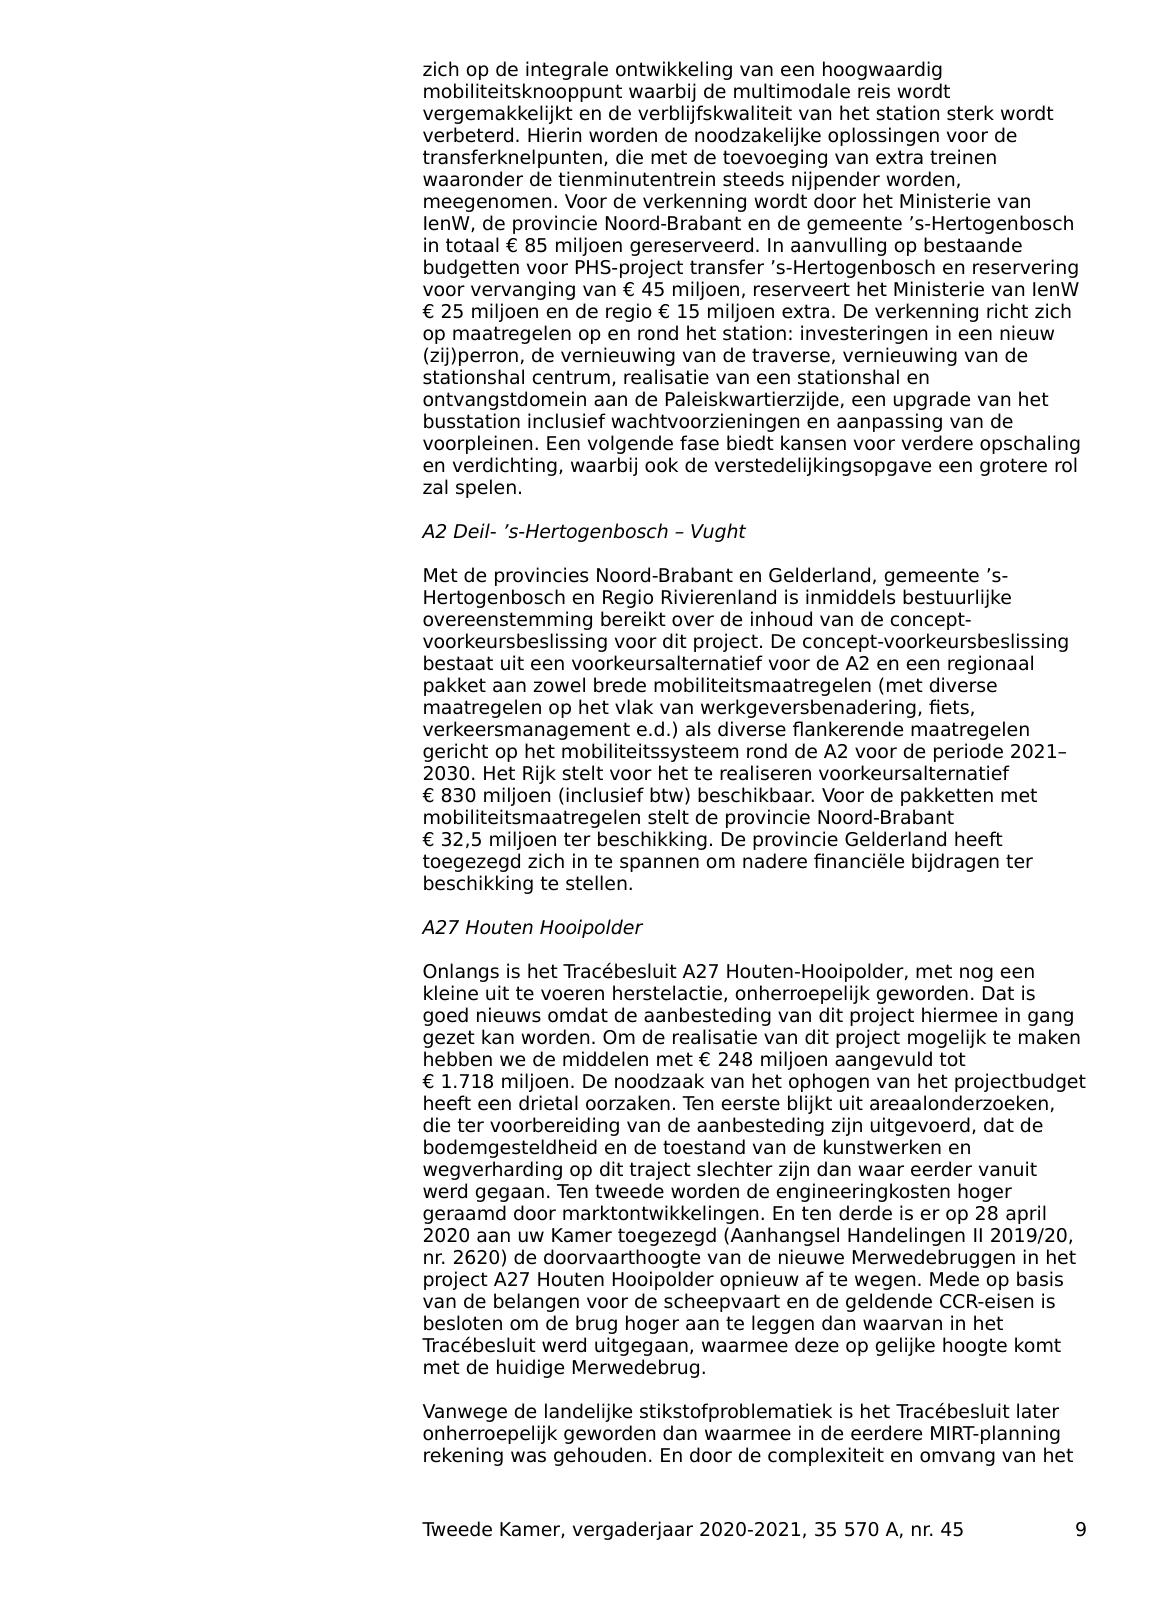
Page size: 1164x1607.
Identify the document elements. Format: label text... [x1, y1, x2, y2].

text zich op de integrale ontwikkeling van een hoogwaardig mobiliteitsknooppunt waarbij de multimodale reis wordt vergemakkelijkt en de verblijfskwaliteit van het station sterk wordt verbeterd. Hierin worden de noodzakelijke oplossingen voor de transferknelpunten, die met de toevoeging van extra treinen waaronder de tienminutentrein steeds nijpender worden, meegenomen. Voor de verkenning wordt door het Ministerie van IenW, de provincie Noord-Brabant en de gemeente ’s-Hertogenbosch in totaal € 85 miljoen gereserveerd. In aanvulling op bestaande budgetten voor PHS-project transfer ’s-Hertogenbosch en reservering voor vervanging van € 45 miljoen, reserveert het Ministerie van IenW € 25 miljoen en de regio € 15 miljoen extra. De verkenning richt zich op maatregelen op en rond het station: investeringen in een nieuw (zij)perron, de vernieuwing van de traverse, vernieuwing van de stationshal centrum, realisatie van een stationshal en ontvangstdomein aan de Paleiskwartierzijde, een upgrade van het busstation inclusief wachtvoorzieningen en aanpassing van de voorpleinen. Een volgende fase biedt kansen voor verdere opschaling en verdichting, waarbij ook de verstedelijkingsopgave een grotere rol zal spelen. [422, 59, 1087, 499]
subtitle A2 Deil- ’s-Hertogenbosch – Vught [422, 521, 1087, 543]
text Vanwege de landelijke stikstofproblematiek is het Tracébesluit later onherroepelijk geworden dan waarmee in de eerdere MIRT-planning rekening was gehouden. En door de complexiteit en omvang van het [422, 1401, 1087, 1467]
text Met de provincies Noord-Brabant en Gelderland, gemeente ’s-Hertogenbosch en Regio Rivierenland is inmiddels bestuurlijke overeenstemming bereikt over de inhoud van de concept-voorkeursbeslissing voor dit project. De concept-voorkeursbeslissing bestaat uit een voorkeursalternatief voor de A2 en een regionaal pakket aan zowel brede mobiliteitsmaatregelen (met diverse maatregelen op het vlak van werkgeversbenadering, fiets, verkeersmanagement e.d.) als diverse flankerende maatregelen gericht op het mobiliteitssysteem rond de A2 voor de periode 2021–2030. Het Rijk stelt voor het te realiseren voorkeursalternatief € 830 miljoen (inclusief btw) beschikbaar. Voor de pakketten met mobiliteitsmaatregelen stelt de provincie Noord-Brabant € 32,5 miljoen ter beschikking. De provincie Gelderland heeft toegezegd zich in te spannen om nadere financiële bijdragen ter beschikking te stellen. [422, 565, 1087, 895]
text Onlangs is het Tracébesluit A27 Houten-Hooipolder, met nog een kleine uit te voeren herstelactie, onherroepelijk geworden. Dat is goed nieuws omdat de aanbesteding van dit project hiermee in gang gezet kan worden. Om de realisatie van dit project mogelijk te maken hebben we de middelen met € 248 miljoen aangevuld tot € 1.718 miljoen. De noodzaak van het ophogen van het projectbudget heeft een drietal oorzaken. Ten eerste blijkt uit areaalonderzoeken, die ter voorbereiding van de aanbesteding zijn uitgevoerd, dat de bodemgesteldheid en de toestand van de kunstwerken en wegverharding op dit traject slechter zijn dan waar eerder vanuit werd gegaan. Ten tweede worden de engineeringkosten hoger geraamd door marktontwikkelingen. En ten derde is er op 28 april 2020 aan uw Kamer toegezegd (Aanhangsel Handelingen II 2019/20, nr. 2620) de doorvaarthoogte van de nieuwe Merwedebruggen in het project A27 Houten Hooipolder opnieuw af te wegen. Mede op basis van de belangen voor de scheepvaart en de geldende CCR-eisen is besloten om de brug hoger aan te leggen dan waarvan in het Tracébesluit werd uitgegaan, waarmee deze op gelijke hoogte komt met de huidige Merwedebrug. [422, 961, 1087, 1379]
subtitle A27 Houten Hooipolder [422, 917, 1087, 939]
